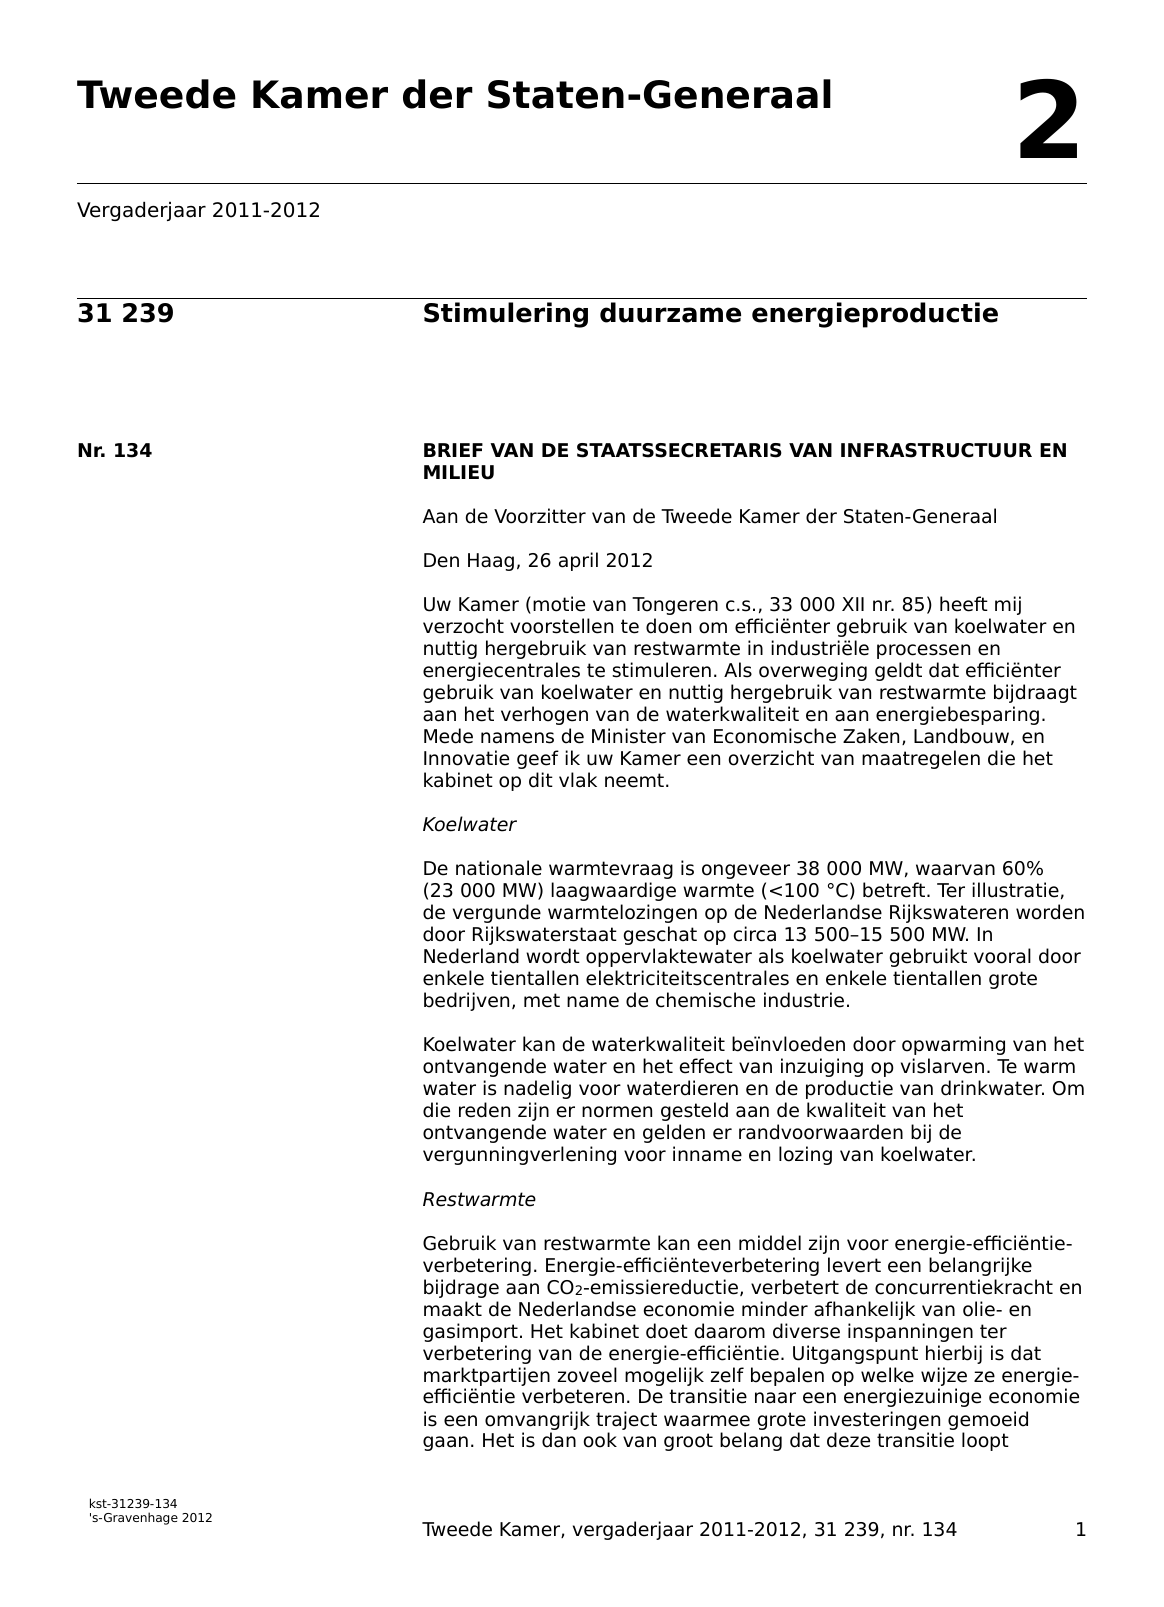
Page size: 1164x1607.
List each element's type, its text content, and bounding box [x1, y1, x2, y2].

text Uw Kamer (motie van Tongeren c.s., 33 000 XII nr. 85) heeft mij verzocht voorstellen te doen om efficiënter gebruik van koelwater en nuttig hergebruik van restwarmte in industriële processen en energiecentrales te stimuleren. Als overweging geldt dat efficiënter gebruik van koelwater en nuttig hergebruik van restwarmte bijdraagt aan het verhogen van de waterkwaliteit en aan energiebesparing. [422, 594, 1087, 726]
text Koelwater kan de waterkwaliteit beïnvloeden door opwarming van het ontvangende water en het effect van inzuiging op vislarven. Te warm water is nadelig voor waterdieren en de productie van drinkwater. Om die reden zijn er normen gesteld aan de kwaliteit van het ontvangende water en gelden er randvoorwaarden bij de vergunningverlening voor inname en lozing van koelwater. [422, 1034, 1087, 1166]
table_header Tweede Kamer der Staten-Generaal [77, 59, 886, 183]
subtitle Nr. 134 BRIEF VAN DE STAATSSECRETARIS VAN INFRASTRUCTUUR EN MILIEU [77, 440, 1087, 484]
text Den Haag, 26 april 2012 [422, 550, 1087, 572]
table_cell Vergaderjaar 2011-2012 [77, 184, 1087, 298]
text Gebruik van restwarmte kan een middel zijn voor energie-efficiëntie-verbetering. Energie-efficiënteverbetering levert een belangrijke bijdrage aan CO2-emissiereductie, verbetert de concurrentiekracht en maakt de Nederlandse economie minder afhankelijk van olie- en gasimport. Het kabinet doet daarom diverse inspanningen ter verbetering van de energie-efficiëntie. Uitgangspunt hierbij is dat marktpartijen zoveel mogelijk zelf bepalen op welke wijze ze energie-efficiëntie verbeteren. De transitie naar een energiezuinige economie is een omvangrijk traject waarmee grote investeringen gemoeid gaan. Het is dan ook van groot belang dat deze transitie loopt [422, 1233, 1087, 1452]
text Mede namens de Minister van Economische Zaken, Landbouw, en Innovatie geef ik uw Kamer een overzicht van maatregelen die het kabinet op dit vlak neemt. [422, 726, 1087, 792]
text kst-31239-134 [88, 1497, 323, 1511]
text 's-Gravenhage 2012 [88, 1511, 323, 1525]
text Aan de Voorzitter van de Tweede Kamer der Staten-Generaal [422, 506, 1087, 528]
subtitle Koelwater [422, 814, 1087, 836]
subtitle Restwarmte [422, 1188, 1087, 1210]
table_header 2 [886, 59, 1087, 183]
text De nationale warmtevraag is ongeveer 38 000 MW, waarvan 60% (23 000 MW) laagwaardige warmte (<100 °C) betreft. Ter illustratie, de vergunde warmtelozingen op de Nederlandse Rijkswateren worden door Rijkswaterstaat geschat op circa 13 500–15 500 MW. In Nederland wordt oppervlaktewater als koelwater gebruikt vooral door enkele tientallen elektriciteitscentrales en enkele tientallen grote bedrijven, met name de chemische industrie. [422, 858, 1087, 1012]
subtitle 31 239 Stimulering duurzame energieproductie [77, 299, 1087, 329]
